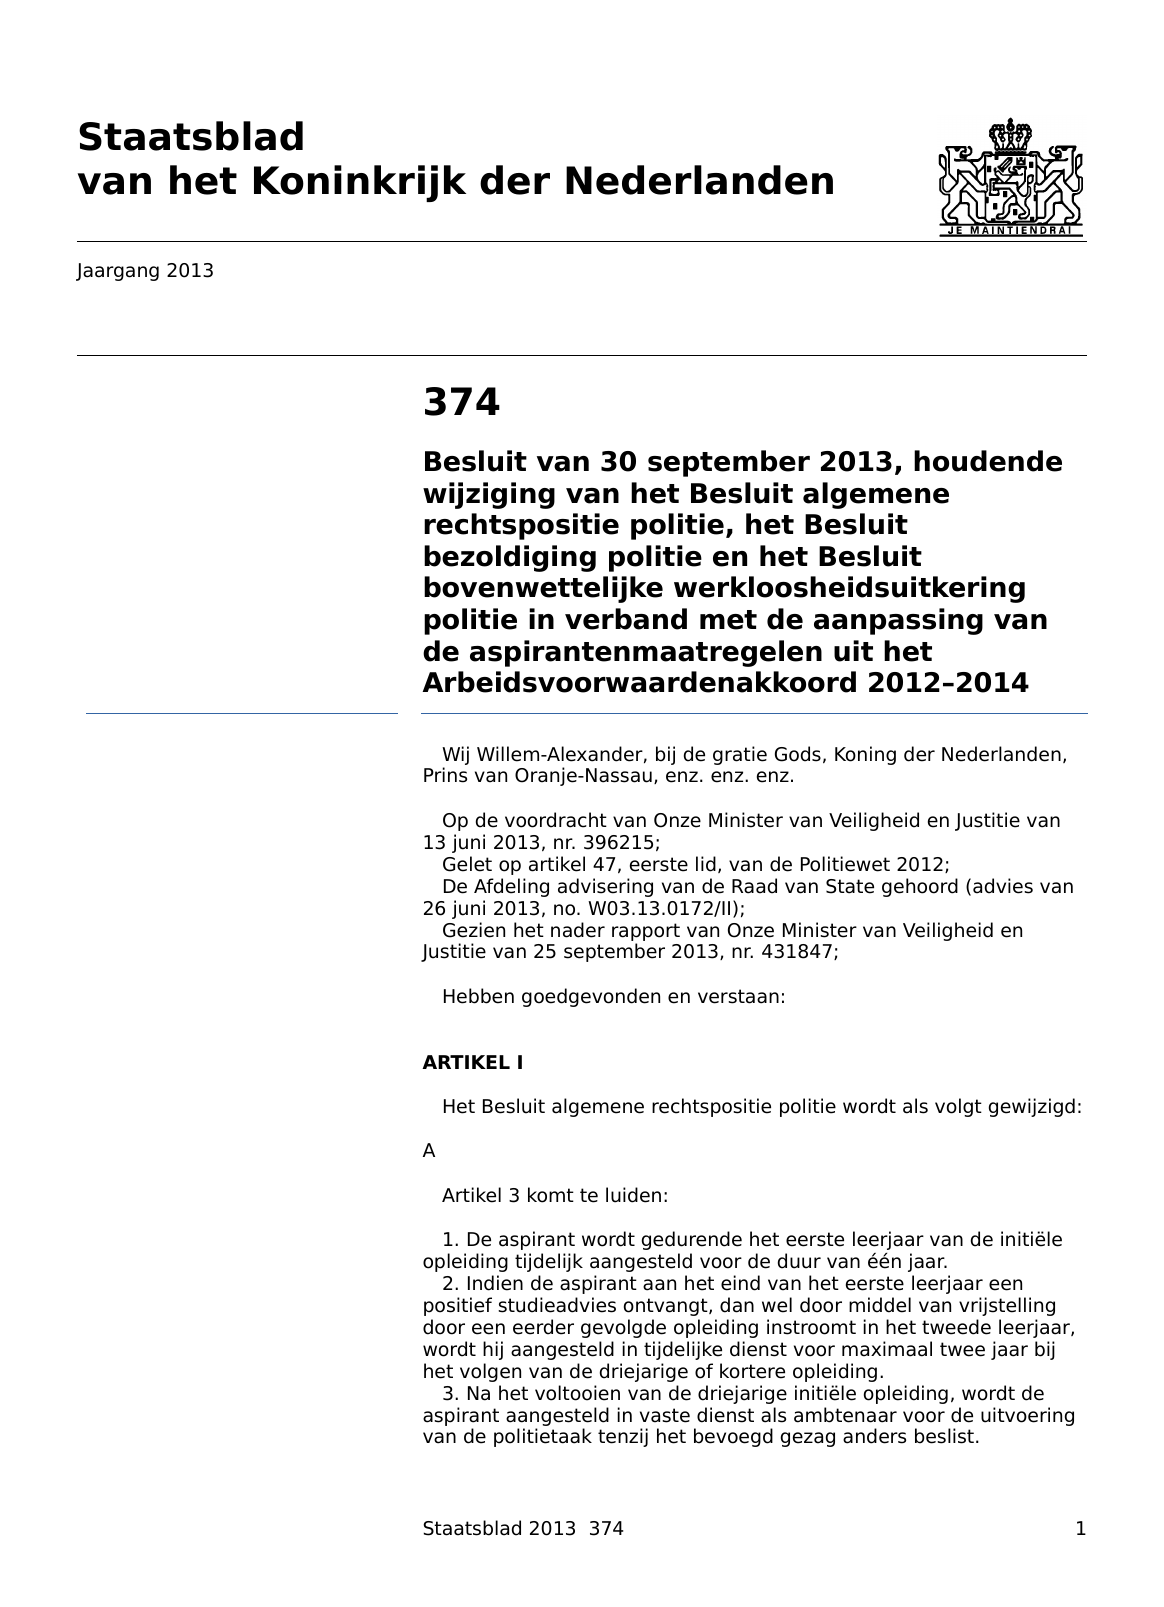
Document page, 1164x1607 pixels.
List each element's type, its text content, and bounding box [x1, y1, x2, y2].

text Het Besluit algemene rechtspositie politie wordt als volgt gewijzigd: [422, 1096, 1087, 1118]
text Hebben goedgevonden en verstaan: [422, 986, 1087, 1008]
text 1. De aspirant wordt gedurende het eerste leerjaar van de initiële opleiding tijdelijk aangesteld voor de duur van één jaar. [422, 1229, 1087, 1273]
text Op de voordracht van Onze Minister van Veiligheid en Justitie van 13 juni 2013, nr. 396215; [422, 809, 1087, 853]
table_header Staatsblad van het Koninkrijk der Nederlanden [77, 100, 886, 241]
subtitle 374 [422, 381, 1087, 424]
text 3. Na het voltooien van de driejarige initiële opleiding, wordt de aspirant aangesteld in vaste dienst als ambtenaar voor de uitvoering van de politietaak tenzij het bevoegd gezag anders beslist. [422, 1382, 1087, 1448]
table_header [886, 100, 1087, 241]
text A [422, 1140, 1087, 1162]
text Gelet op artikel 47, eerste lid, van de Politiewet 2012; [422, 853, 1087, 876]
picture [936, 115, 1087, 240]
text Besluit van 30 september 2013, houdende wijziging van het Besluit algemene rechtspositie politie, het Besluit bezoldiging politie en het Besluit bovenwettelijke werkloosheidsuitkering politie in verband met de aanpassing van de aspirantenmaatregelen uit het Arbeidsvoorwaardenakkoord 2012–2014 [422, 447, 1087, 699]
text Wij Willem-Alexander, bij de gratie Gods, Koning der Nederlanden, Prins van Oranje-Nassau, enz. enz. enz. [422, 743, 1087, 787]
text Artikel 3 komt te luiden: [422, 1184, 1087, 1206]
text Gezien het nader rapport van Onze Minister van Veiligheid en Justitie van 25 september 2013, nr. 431847; [422, 919, 1087, 963]
table_cell Jaargang 2013 [77, 242, 1087, 355]
text 2. Indien de aspirant aan het eind van het eerste leerjaar een positief studieadvies ontvangt, dan wel door middel van vrijstelling door een eerder gevolgde opleiding instroomt in het tweede leerjaar, wordt hij aangesteld in tijdelijke dienst voor maximaal twee jaar bij het volgen van de driejarige of kortere opleiding. [422, 1273, 1087, 1382]
text De Afdeling advisering van de Raad van State gehoord (advies van 26 juni 2013, no. W03.13.0172/II); [422, 876, 1087, 919]
subtitle ARTIKEL I [422, 1052, 1087, 1074]
